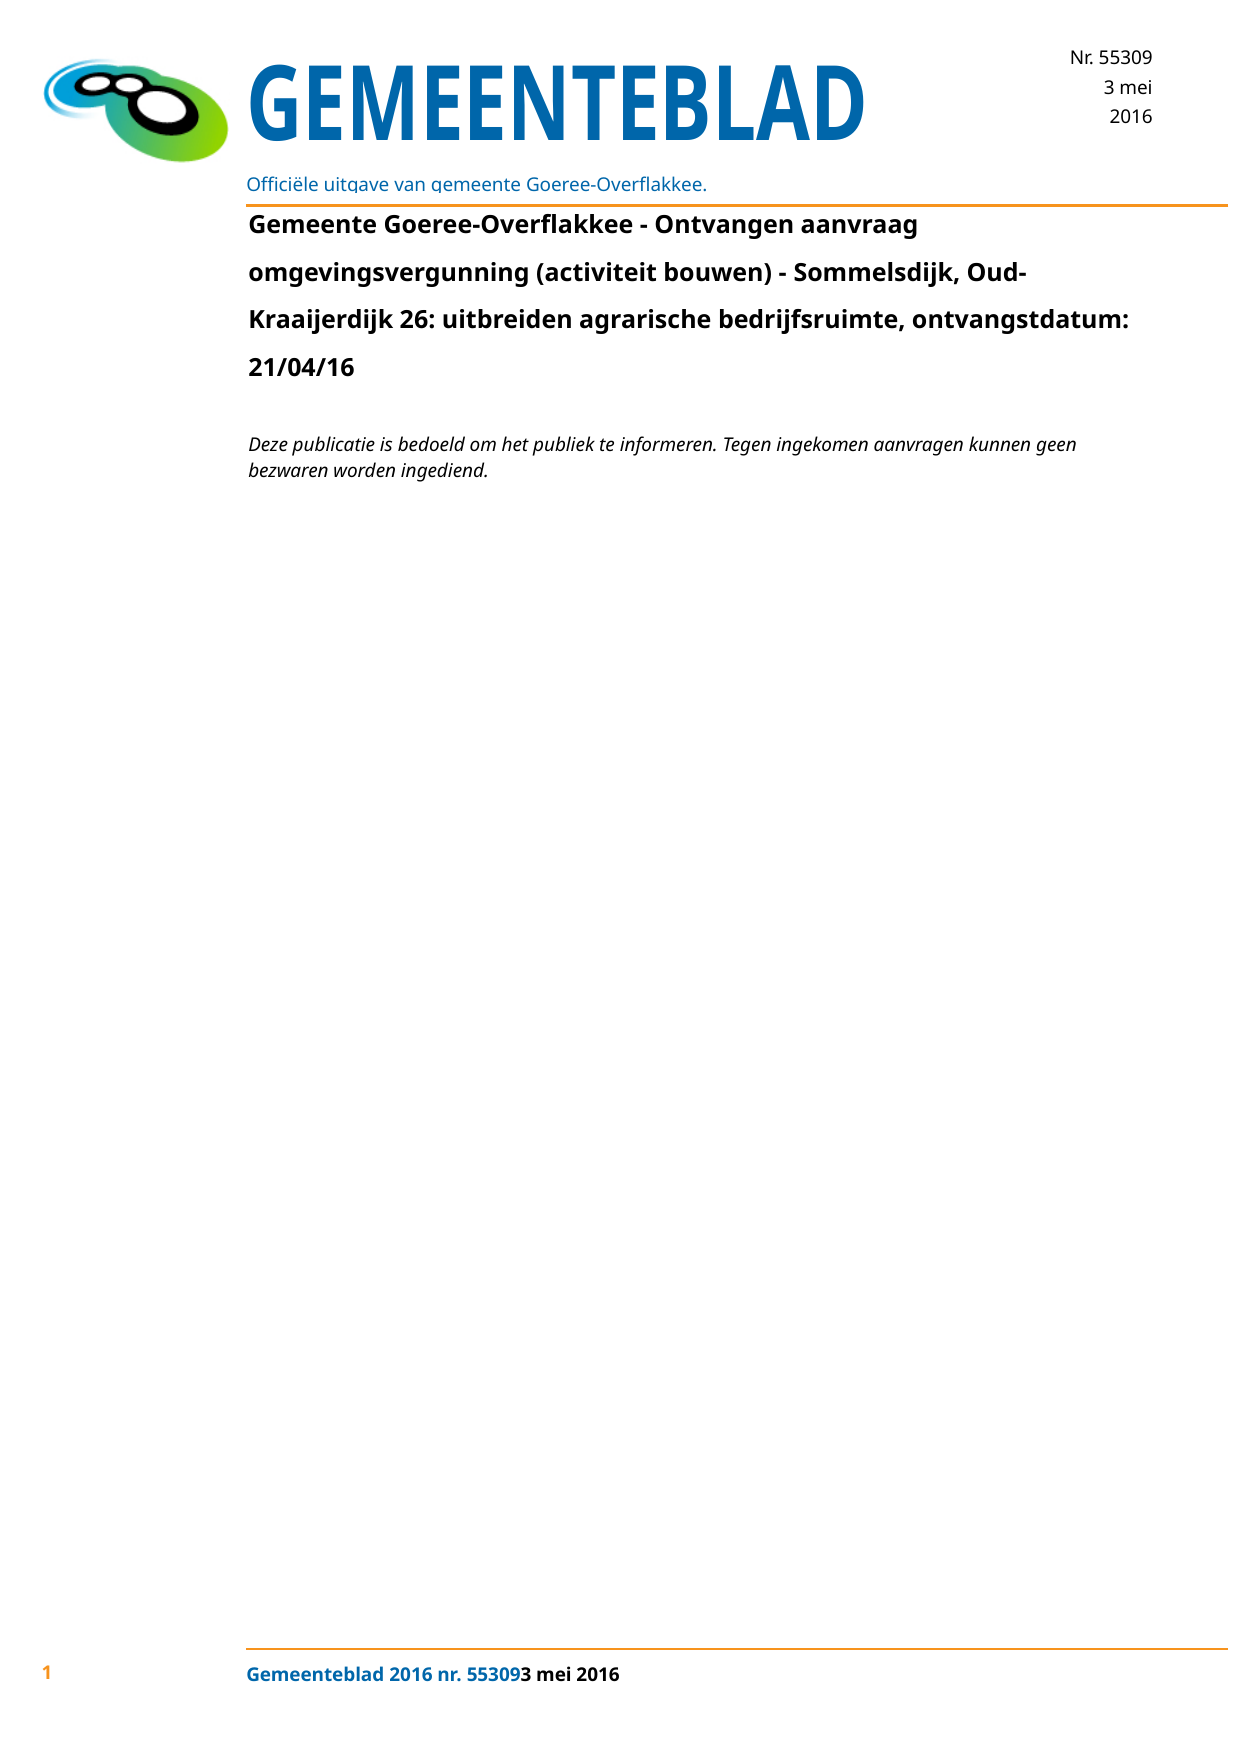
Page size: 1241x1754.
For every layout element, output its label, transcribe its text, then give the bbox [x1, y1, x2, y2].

picture [41, 47, 231, 172]
text Gemeente Goeree-Overflakkee - Ontvangen aanvraag omgevingsvergunning (activiteit bouwen) - Sommelsdijk, Oud-Kraaijerdijk 26: uitbreiden agrarische bedrijfsruimte, ontvangstdatum: 21/04/16 [248, 207, 1152, 384]
text Deze publicatie is bedoeld om het publiek te informeren. Tegen ingekomen aanvragen kunnen geen bezwaren worden ingediend. [248, 431, 1152, 483]
